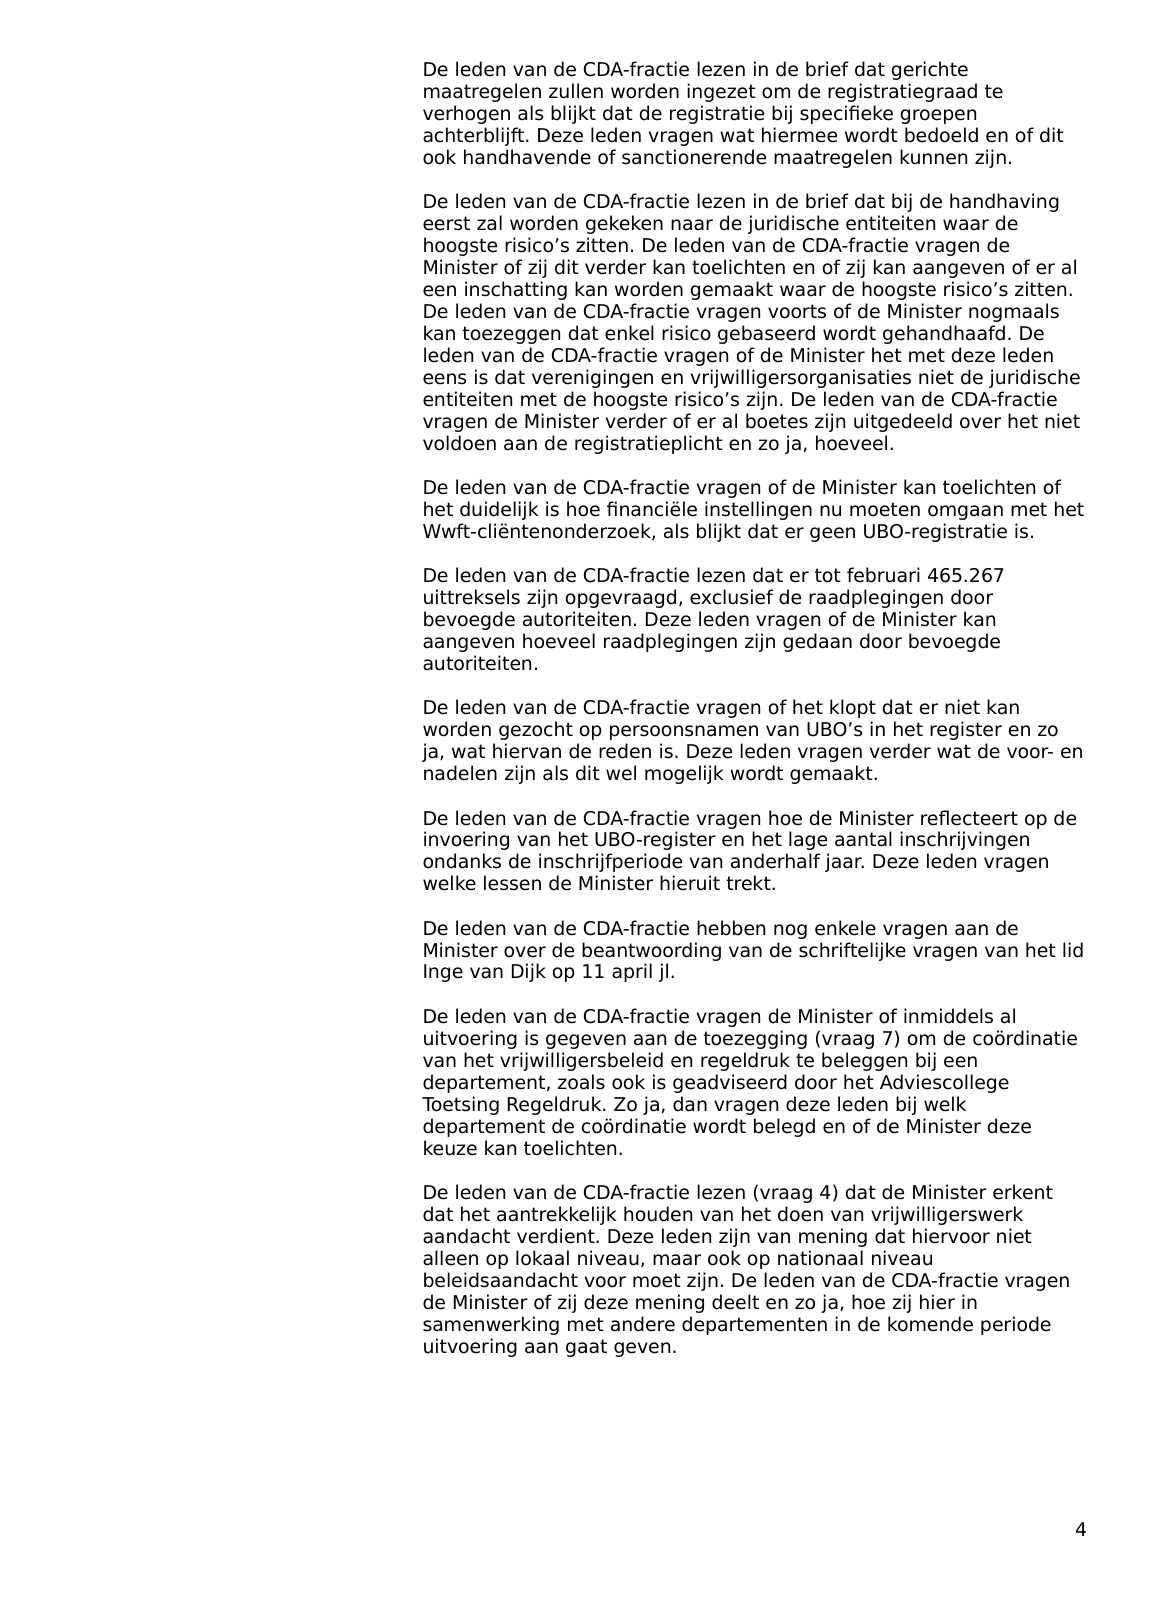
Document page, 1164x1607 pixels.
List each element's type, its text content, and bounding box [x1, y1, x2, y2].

text De leden van de CDA-fractie hebben nog enkele vragen aan de Minister over de beantwoording van de schriftelijke vragen van het lid Inge van Dijk op 11 april jl. [422, 917, 1087, 983]
text De leden van de CDA-fractie lezen (vraag 4) dat de Minister erkent dat het aantrekkelijk houden van het doen van vrijwilligerswerk aandacht verdient. Deze leden zijn van mening dat hiervoor niet alleen op lokaal niveau, maar ook op nationaal niveau beleidsaandacht voor moet zijn. De leden van de CDA-fractie vragen de Minister of zij deze mening deelt en zo ja, hoe zij hier in samenwerking met andere departementen in de komende periode uitvoering aan gaat geven. [422, 1182, 1087, 1357]
text De leden van de CDA-fractie vragen de Minister of inmiddels al uitvoering is gegeven aan de toezegging (vraag 7) om de coördinatie van het vrijwilligersbeleid en regeldruk te beleggen bij een departement, zoals ook is geadviseerd door het Adviescollege Toetsing Regeldruk. Zo ja, dan vragen deze leden bij welk departement de coördinatie wordt belegd en of de Minister deze keuze kan toelichten. [422, 1006, 1087, 1159]
text De leden van de CDA-fractie lezen dat er tot februari 465.267 uittreksels zijn opgevraagd, exclusief de raadplegingen door bevoegde autoriteiten. Deze leden vragen of de Minister kan aangeven hoeveel raadplegingen zijn gedaan door bevoegde autoriteiten. [422, 565, 1087, 675]
text De leden van de CDA-fractie lezen in de brief dat bij de handhaving eerst zal worden gekeken naar de juridische entiteiten waar de hoogste risico’s zitten. De leden van de CDA-fractie vragen de Minister of zij dit verder kan toelichten en of zij kan aangeven of er al een inschatting kan worden gemaakt waar de hoogste risico’s zitten. De leden van de CDA-fractie vragen voorts of de Minister nogmaals kan toezeggen dat enkel risico gebaseerd wordt gehandhaafd. De leden van de CDA-fractie vragen of de Minister het met deze leden eens is dat verenigingen en vrijwilligersorganisaties niet de juridische entiteiten met de hoogste risico’s zijn. De leden van de CDA-fractie vragen de Minister verder of er al boetes zijn uitgedeeld over het niet voldoen aan de registratieplicht en zo ja, hoeveel. [422, 191, 1087, 455]
text De leden van de CDA-fractie lezen in de brief dat gerichte maatregelen zullen worden ingezet om de registratiegraad te verhogen als blijkt dat de registratie bij specifieke groepen achterblijft. Deze leden vragen wat hiermee wordt bedoeld en of dit ook handhavende of sanctionerende maatregelen kunnen zijn. [422, 59, 1087, 169]
text De leden van de CDA-fractie vragen hoe de Minister reflecteert op de invoering van het UBO-register en het lage aantal inschrijvingen ondanks de inschrijfperiode van anderhalf jaar. Deze leden vragen welke lessen de Minister hieruit trekt. [422, 807, 1087, 895]
text De leden van de CDA-fractie vragen of het klopt dat er niet kan worden gezocht op persoonsnamen van UBO’s in het register en zo ja, wat hiervan de reden is. Deze leden vragen verder wat de voor- en nadelen zijn als dit wel mogelijk wordt gemaakt. [422, 697, 1087, 785]
text De leden van de CDA-fractie vragen of de Minister kan toelichten of het duidelijk is hoe financiële instellingen nu moeten omgaan met het Wwft-cliëntenonderzoek, als blijkt dat er geen UBO-registratie is. [422, 477, 1087, 543]
